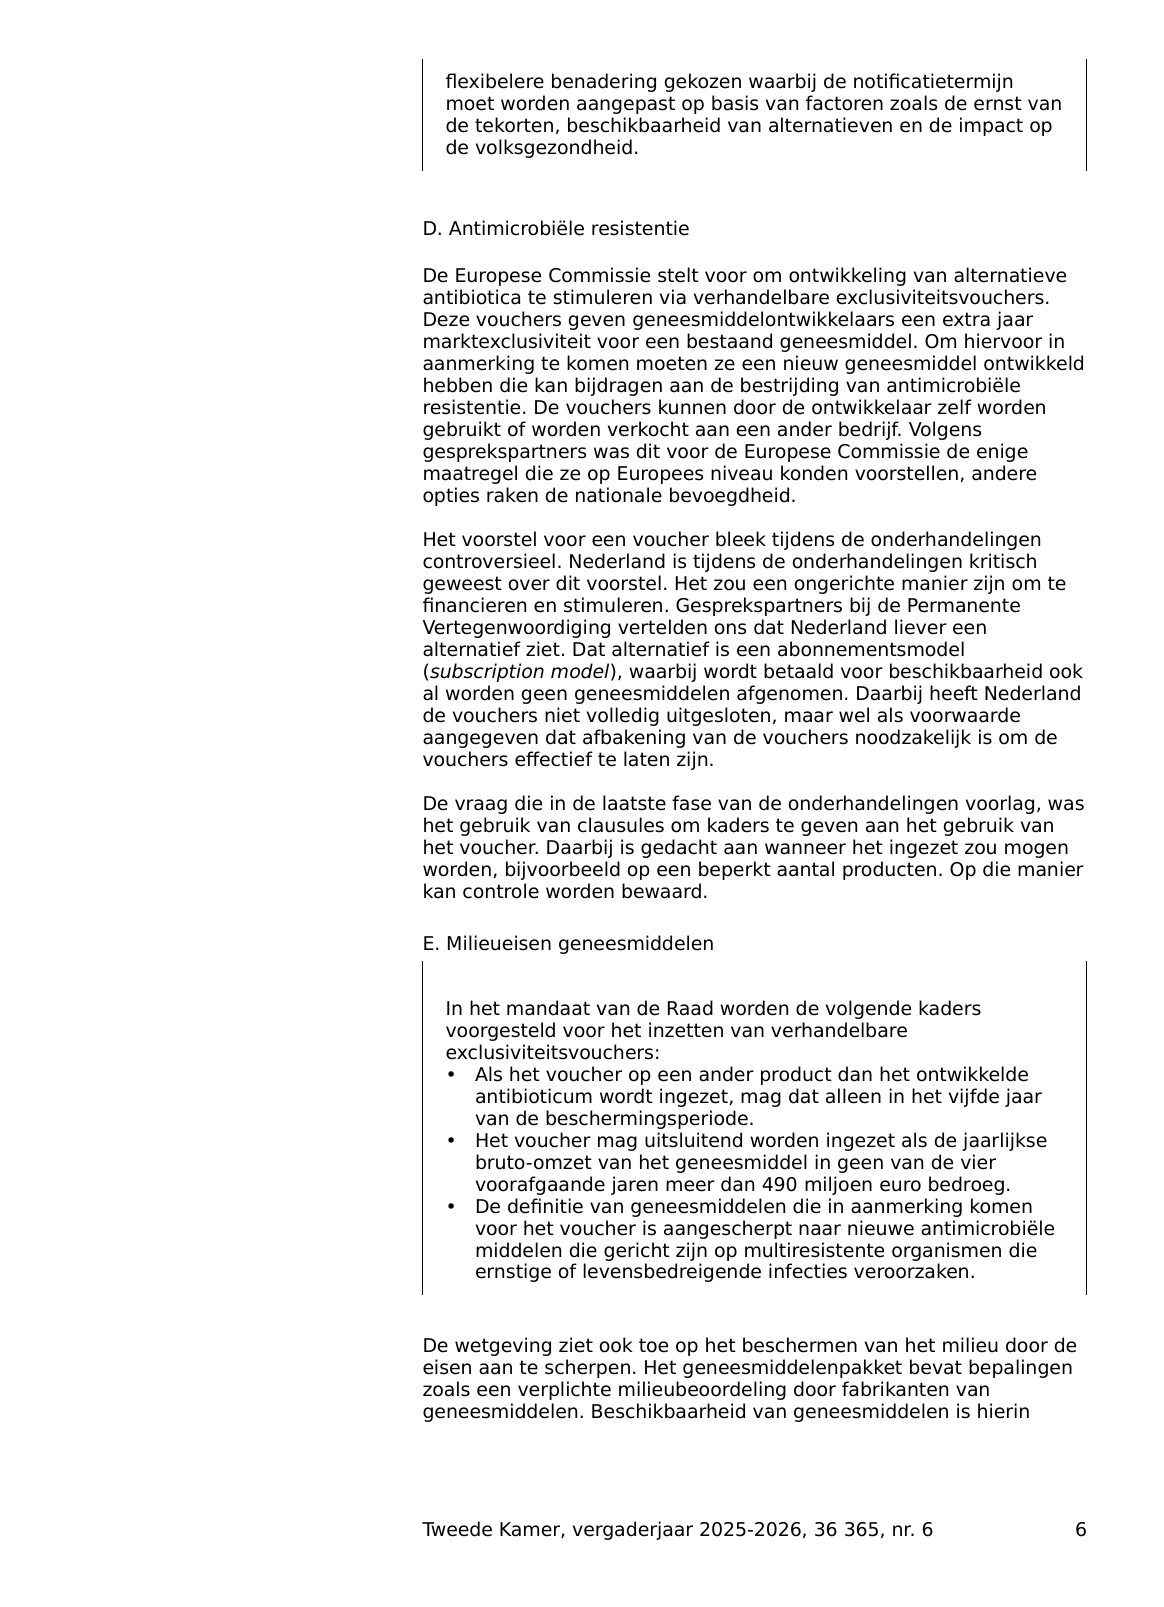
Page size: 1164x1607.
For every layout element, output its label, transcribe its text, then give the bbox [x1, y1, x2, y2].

text De wetgeving ziet ook toe op het beschermen van het milieu door de eisen aan te scherpen. Het geneesmiddelenpakket bevat bepalingen zoals een verplichte milieubeoordeling door fabrikanten van geneesmiddelen. Beschikbaarheid van geneesmiddelen is hierin [422, 1335, 1087, 1423]
text Het voorstel voor een voucher bleek tijdens de onderhandelingen controversieel. Nederland is tijdens de onderhandelingen kritisch geweest over dit voorstel. Het zou een ongerichte manier zijn om te financieren en stimuleren. Gesprekspartners bij de Permanente Vertegenwoordiging vertelden ons dat Nederland liever een alternatief ziet. Dat alternatief is een abonnementsmodel (subscription model), waarbij wordt betaald voor beschikbaarheid ook al worden geen geneesmiddelen afgenomen. Daarbij heeft Nederland de vouchers niet volledig uitgesloten, maar wel als voorwaarde aangegeven dat afbakening van de vouchers noodzakelijk is om de vouchers effectief te laten zijn. [422, 529, 1087, 771]
table_header flexibelere benadering gekozen waarbij de notificatietermijn moet worden aangepast op basis van factoren zoals de ernst van de tekorten, beschikbaarheid van alternatieven en de impact op de volksgezondheid. [423, 59, 1086, 171]
text De vraag die in de laatste fase van de onderhandelingen voorlag, was het gebruik van clausules om kaders te geven aan het gebruik van het voucher. Daarbij is gedacht aan wanneer het ingezet zou mogen worden, bijvoorbeeld op een beperkt aantal producten. Op die manier kan controle worden bewaard. [422, 793, 1087, 903]
subtitle E. Milieueisen geneesmiddelen [422, 933, 1087, 955]
table_header In het mandaat van de Raad worden de volgende kaders voorgesteld voor het inzetten van verhandelbare exclusiviteitsvouchers: • Als het voucher op een ander product dan het ontwikkelde antibioticum wordt ingezet, mag dat alleen in het vijfde jaar van de beschermingsperiode. • Het voucher mag uitsluitend worden ingezet als de jaarlijkse bruto-omzet van het geneesmiddel in geen van de vier voorafgaande jaren meer dan 490 miljoen euro bedroeg. • De definitie van geneesmiddelen die in aanmerking komen voor het voucher is aangescherpt naar nieuwe antimicrobiële middelen die gericht zijn op multiresistente organismen die ernstige of levensbedreigende infecties veroorzaken. [423, 961, 1086, 1295]
text De Europese Commissie stelt voor om ontwikkeling van alternatieve antibiotica te stimuleren via verhandelbare exclusiviteitsvouchers. Deze vouchers geven geneesmiddelontwikkelaars een extra jaar marktexclusiviteit voor een bestaand geneesmiddel. Om hiervoor in aanmerking te komen moeten ze een nieuw geneesmiddel ontwikkeld hebben die kan bijdragen aan de bestrijding van antimicrobiële resistentie. De vouchers kunnen door de ontwikkelaar zelf worden gebruikt of worden verkocht aan een ander bedrijf. Volgens gesprekspartners was dit voor de Europese Commissie de enige maatregel die ze op Europees niveau konden voorstellen, andere opties raken de nationale bevoegdheid. [422, 265, 1087, 507]
subtitle D. Antimicrobiële resistentie [422, 218, 1087, 240]
